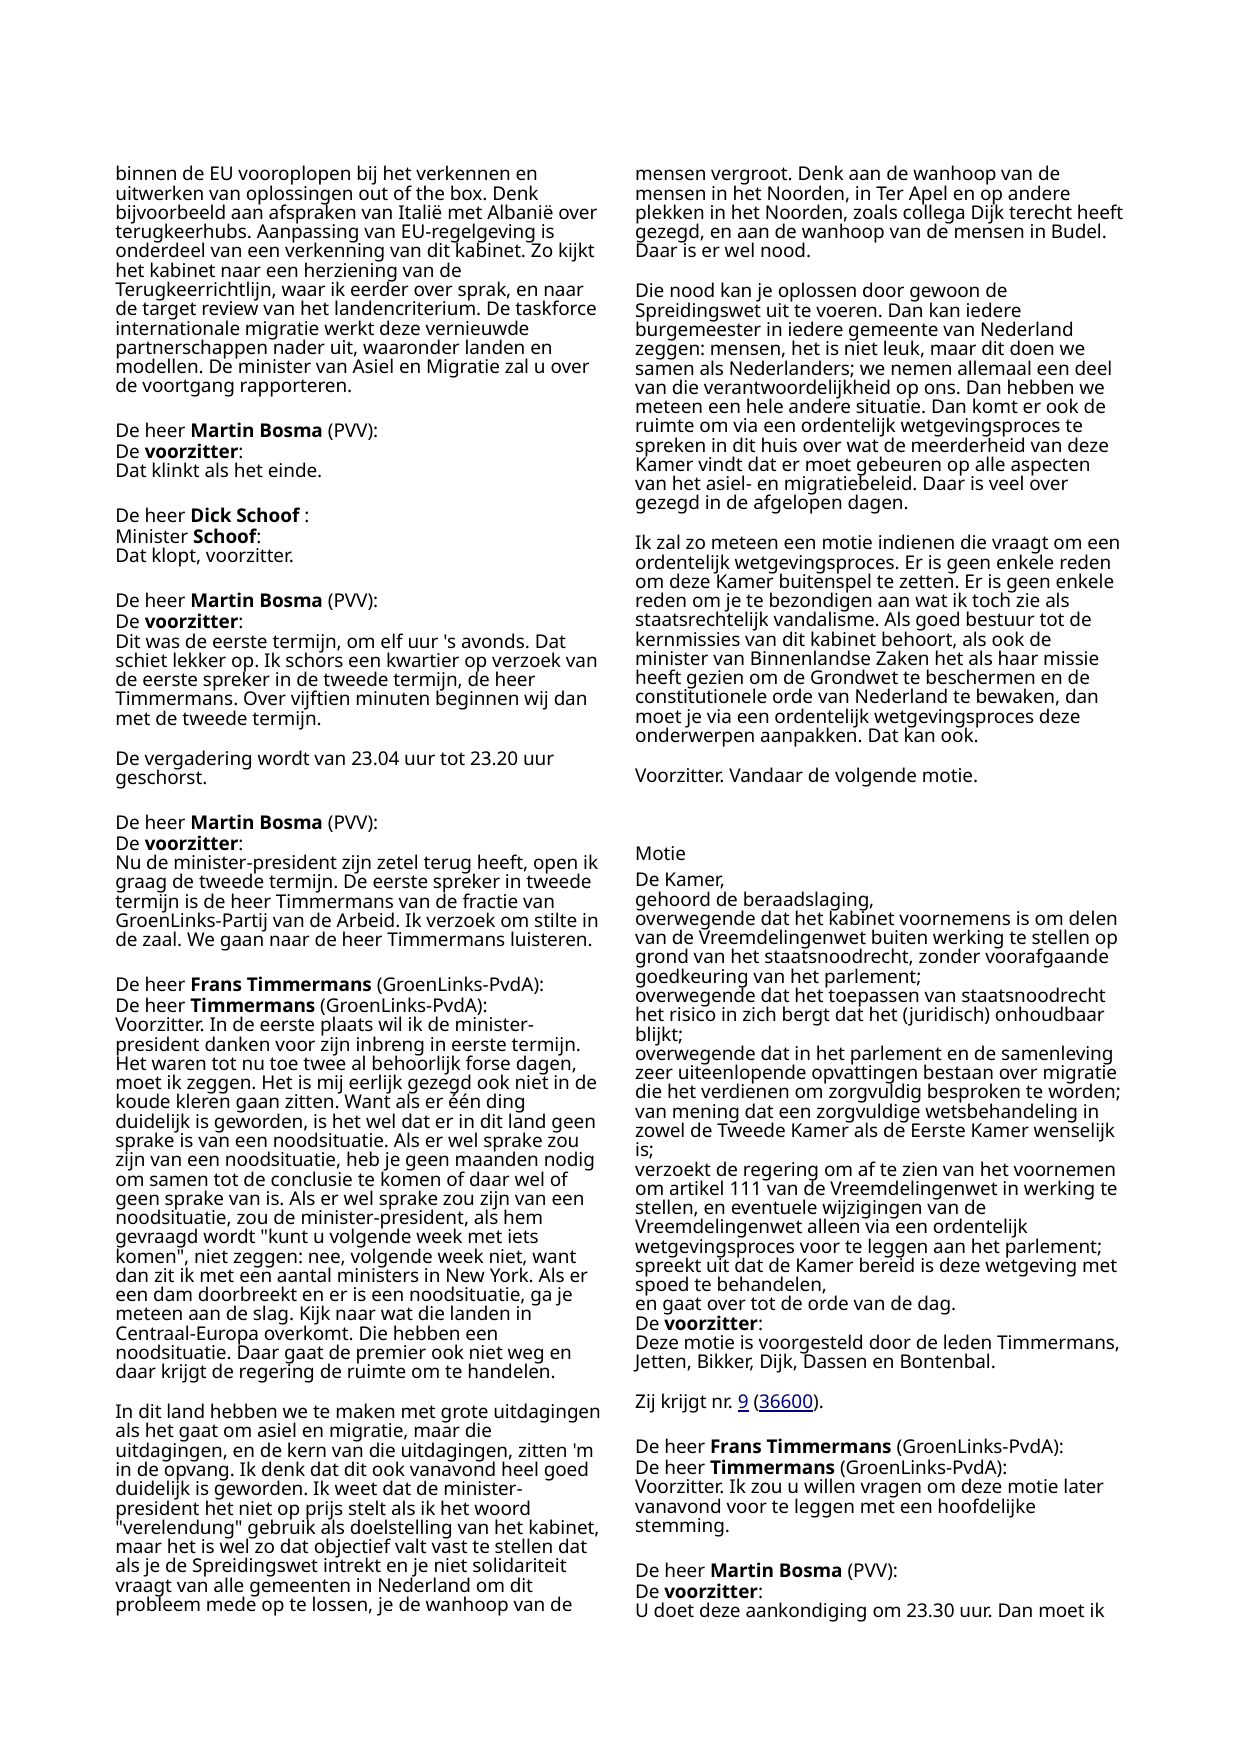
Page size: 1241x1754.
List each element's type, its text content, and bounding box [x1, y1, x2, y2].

text spreekt uit dat de Kamer bereid is deze wetgeving met spoed te behandelen, [635, 1257, 1125, 1295]
text Nu de minister-president zijn zetel terug heeft, open ik graag de tweede termijn. De eerste spreker in tweede termijn is de heer Timmermans van de fractie van GroenLinks-Partij van de Arbeid. Ik verzoek om stilte in de zaal. We gaan naar de heer Timmermans luisteren. [115, 854, 605, 951]
text De heer Martin Bosma (PVV): [115, 417, 605, 443]
text binnen de EU vooroplopen bij het verkennen en uitwerken van oplossingen out of the box. Denk bijvoorbeeld aan afspraken van Italië met Albanië over terugkeerhubs. Aanpassing van EU-regelgeving is onderdeel van een verkenning van dit kabinet. Zo kijkt het kabinet naar een herziening van de Terugkeerrichtlijn, waar ik eerder over sprak, en naar de target review van het landencriterium. De taskforce internationale migratie werkt deze vernieuwde partnerschappen nader uit, waaronder landen en modellen. De minister van Asiel en Migratie zal u over de voortgang rapporteren. [115, 165, 605, 397]
text De heer Frans Timmermans (GroenLinks-PvdA): [635, 1433, 1125, 1459]
text De voorzitter: [635, 1315, 1125, 1334]
text De voorzitter: [635, 1583, 1125, 1602]
text U doet deze aankondiging om 23.30 uur. Dan moet ik [635, 1602, 1125, 1621]
text De Kamer, [635, 871, 1125, 891]
text De heer Timmermans (GroenLinks-PvdA): [635, 1459, 1125, 1478]
text De voorzitter: [115, 835, 605, 854]
text Voorzitter. In de eerste plaats wil ik de minister-president danken voor zijn inbreng in eerste termijn. Het waren tot nu toe twee al behoorlijk forse dagen, moet ik zeggen. Het is mij eerlijk gezegd ook niet in de koude kleren gaan zitten. Want als er één ding duidelijk is geworden, is het wel dat er in dit land geen sprake is van een noodsituatie. Als er wel sprake zou zijn van een noodsituatie, heb je geen maanden nodig om samen tot de conclusie te komen of daar wel of geen sprake van is. Als er wel sprake zou zijn van een noodsituatie, zou de minister-president, als hem gevraagd wordt "kunt u volgende week met iets komen", niet zeggen: nee, volgende week niet, want dan zit ik met een aantal ministers in New York. Als er een dam doorbreekt en er is een noodsituatie, ga je meteen aan de slag. Kijk naar wat die landen in Centraal-Europa overkomt. Die hebben een noodsituatie. Daar gaat de premier ook niet weg en daar krijgt de regering de ruimte om te handelen. [115, 1016, 605, 1382]
text Dat klinkt als het einde. [115, 462, 605, 482]
text Dit was de eerste termijn, om elf uur 's avonds. Dat schiet lekker op. Ik schors een kwartier op verzoek van de eerste spreker in de tweede termijn, de heer Timmermans. Over vijftien minuten beginnen wij dan met de tweede termijn. [115, 633, 605, 729]
text Zij krijgt nr. 9 (36600). [635, 1393, 1125, 1412]
text gehoord de beraadslaging, [635, 891, 1125, 910]
text overwegende dat het toepassen van staatsnoodrecht het risico in zich bergt dat het (juridisch) onhoudbaar blijkt; [635, 987, 1125, 1045]
text van mening dat een zorgvuldige wetsbehandeling in zowel de Tweede Kamer als de Eerste Kamer wenselijk is; [635, 1103, 1125, 1161]
text overwegende dat in het parlement en de samenleving zeer uiteenlopende opvattingen bestaan over migratie die het verdienen om zorgvuldig besproken te worden; [635, 1045, 1125, 1103]
text Ik zal zo meteen een motie indienen die vraagt om een ordentelijk wetgevingsproces. Er is geen enkele reden om deze Kamer buitenspel te zetten. Er is geen enkele reden om je te bezondigen aan wat ik toch zie als staatsrechtelijk vandalisme. Als goed bestuur tot de kernmissies van dit kabinet behoort, als ook de minister van Binnenlandse Zaken het als haar missie heeft gezien om de Grondwet te beschermen en de constitutionele orde van Nederland te bewaken, dan moet je via een ordentelijk wetgevingsproces deze onderwerpen aanpakken. Dat kan ook. [635, 534, 1125, 746]
text Motie [635, 840, 1125, 866]
text De voorzitter: [115, 443, 605, 462]
text Deze motie is voorgesteld door de leden Timmermans, Jetten, Bikker, Dijk, Dassen en Bontenbal. [635, 1334, 1125, 1372]
text De heer Timmermans (GroenLinks-PvdA): [115, 997, 605, 1016]
text De vergadering wordt van 23.04 uur tot 23.20 uur geschorst. [115, 750, 605, 788]
text Minister Schoof: [115, 528, 605, 547]
text verzoekt de regering om af te zien van het voornemen om artikel 111 van de Vreemdelingenwet in werking te stellen, en eventuele wijzigingen van de Vreemdelingenwet alleen via een ordentelijk wetgevingsproces voor te leggen aan het parlement; [635, 1161, 1125, 1257]
text Die nood kan je oplossen door gewoon de Spreidingswet uit te voeren. Dan kan iedere burgemeester in iedere gemeente van Nederland zeggen: mensen, het is niet leuk, maar dit doen we samen als Nederlanders; we nemen allemaal een deel van die verantwoordelijkheid op ons. Dan hebben we meteen een hele andere situatie. Dan komt er ook de ruimte om via een ordentelijk wetgevingsproces te spreken in dit huis over wat de meerderheid van deze Kamer vindt dat er moet gebeuren op alle aspecten van het asiel- en migratiebeleid. Daar is veel over gezegd in de afgelopen dagen. [635, 282, 1125, 514]
text De heer Frans Timmermans (GroenLinks-PvdA): [115, 971, 605, 997]
text De heer Martin Bosma (PVV): [115, 588, 605, 613]
text De heer Dick Schoof : [115, 502, 605, 528]
text De heer Martin Bosma (PVV): [635, 1557, 1125, 1583]
text Voorzitter. Vandaar de volgende motie. [635, 767, 1125, 786]
text In dit land hebben we te maken met grote uitdagingen als het gaat om asiel en migratie, maar die uitdagingen, en de kern van die uitdagingen, zitten 'm in de opvang. Ik denk dat dit ook vanavond heel goed duidelijk is geworden. Ik weet dat de minister-president het niet op prijs stelt als ik het woord "verelendung" gebruik als doelstelling van het kabinet, maar het is wel zo dat objectief valt vast te stellen dat als je de Spreidingswet intrekt en je niet solidariteit vraagt van alle gemeenten in Nederland om dit probleem mede op te lossen, je de wanhoop van de [115, 1403, 605, 1615]
text De voorzitter: [115, 613, 605, 633]
text en gaat over tot de orde van de dag. [635, 1295, 1125, 1315]
text Dat klopt, voorzitter. [115, 547, 605, 567]
text overwegende dat het kabinet voornemens is om delen van de Vreemdelingenwet buiten werking te stellen op grond van het staatsnoodrecht, zonder voorafgaande goedkeuring van het parlement; [635, 910, 1125, 987]
text Voorzitter. Ik zou u willen vragen om deze motie later vanavond voor te leggen met een hoofdelijke stemming. [635, 1478, 1125, 1536]
text De heer Martin Bosma (PVV): [115, 809, 605, 835]
text mensen vergroot. Denk aan de wanhoop van de mensen in het Noorden, in Ter Apel en op andere plekken in het Noorden, zoals collega Dijk terecht heeft gezegd, en aan de wanhoop van de mensen in Budel. Daar is er wel nood. [635, 165, 1125, 262]
